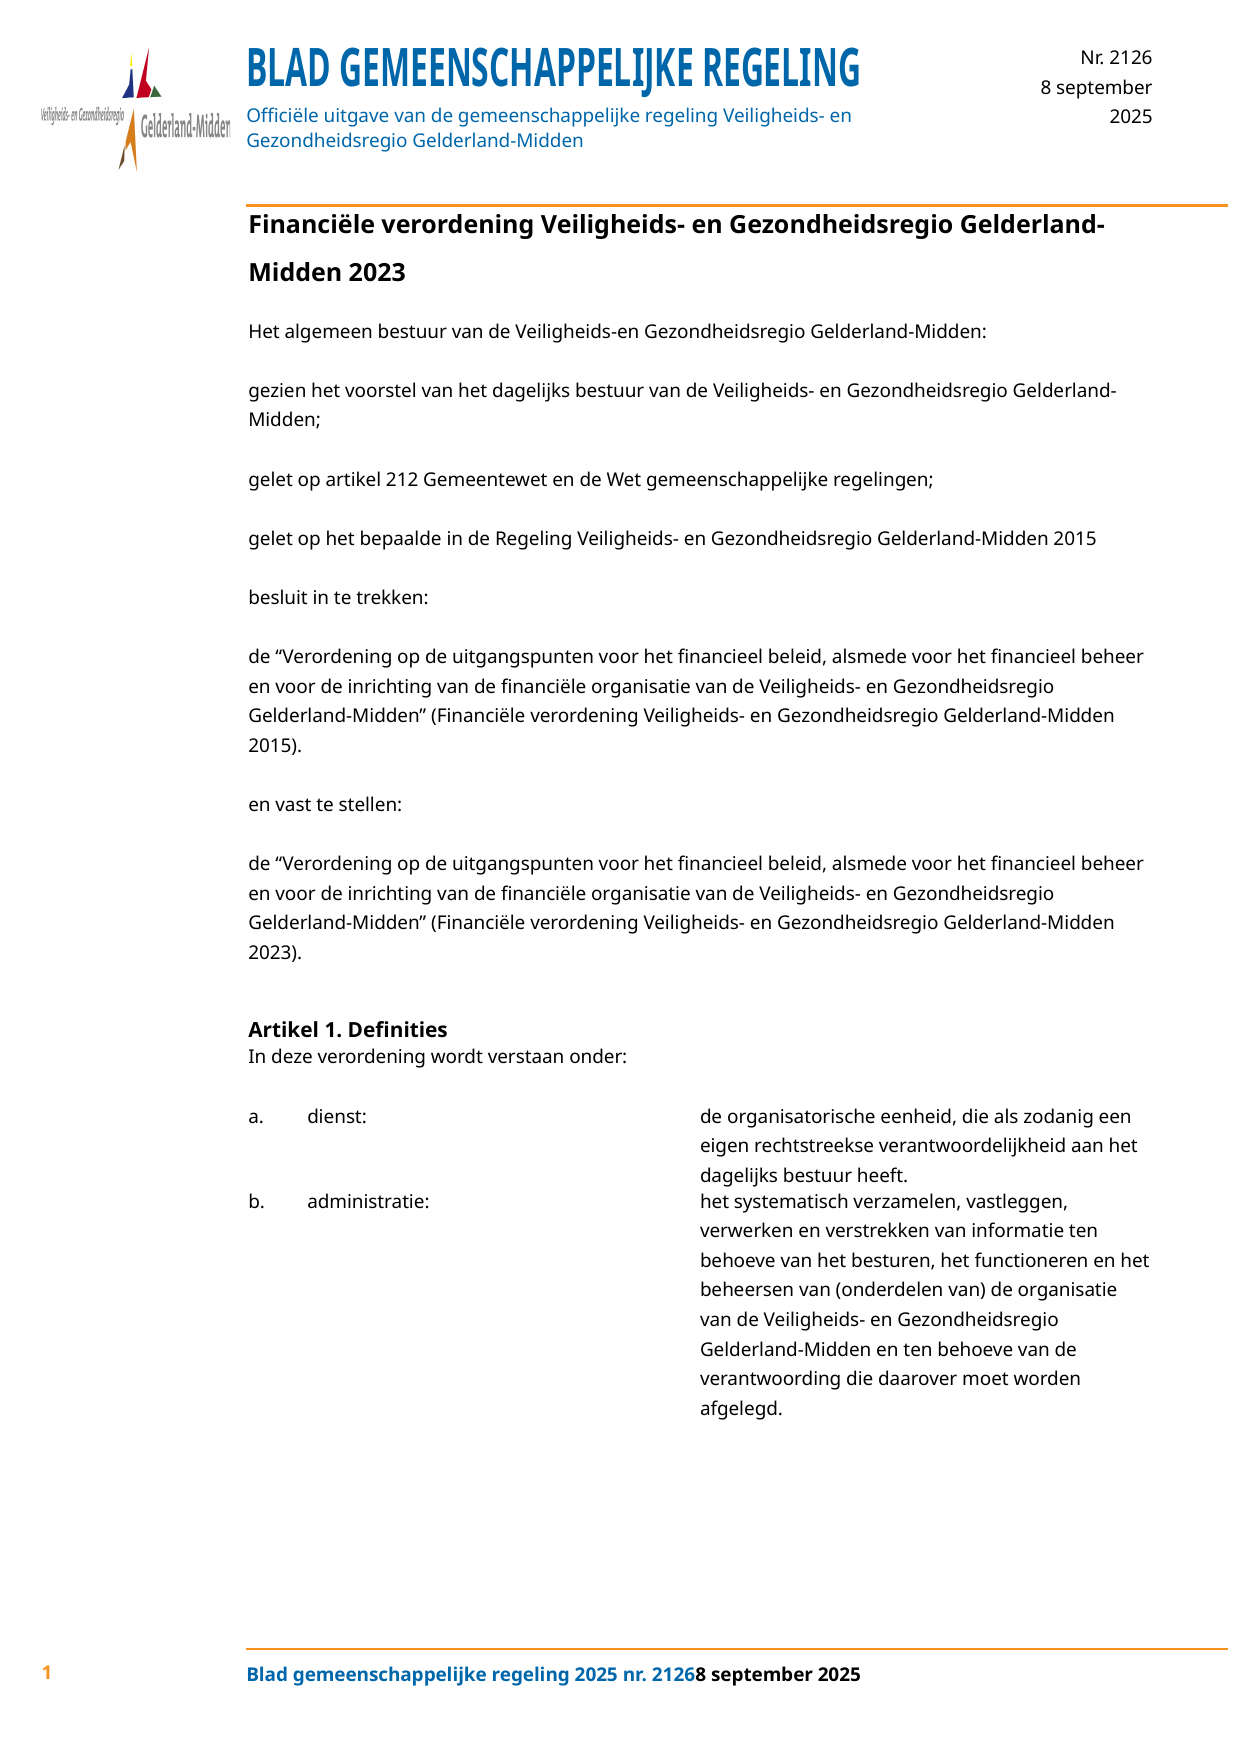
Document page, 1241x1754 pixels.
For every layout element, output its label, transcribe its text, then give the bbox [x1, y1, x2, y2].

text gelet op artikel 212 Gemeentewet en de Wet gemeenschappelijke regelingen; [248, 466, 1152, 492]
text gelet op het bepaalde in de Regeling Veiligheids- en Gezondheidsregio Gelderland-Midden 2015 [248, 525, 1152, 551]
text de “Verordening op de uitgangspunten voor het financieel beleid, alsmede voor het financieel beheer en voor de inrichting van de financiële organisatie van de Veiligheids- en Gezondheidsregio Gelderland-Midden” (Financiële verordening Veiligheids- en Gezondheidsregio Gelderland-Midden 2015). [248, 643, 1152, 758]
text In deze verordening wordt verstaan onder: [248, 1044, 1152, 1069]
text gezien het voorstel van het dagelijks bestuur van de Veiligheids- en Gezondheidsregio Gelderland-Midden; [248, 377, 1152, 432]
text besluit in te trekken: [248, 584, 1152, 610]
text de “Verordening op de uitgangspunten voor het financieel beleid, alsmede voor het financieel beheer en voor de inrichting van de financiële organisatie van de Veiligheids- en Gezondheidsregio Gelderland-Midden” (Financiële verordening Veiligheids- en Gezondheidsregio Gelderland-Midden 2023). [248, 850, 1152, 965]
table_header de organisatorische eenheid, die als zodanig een eigen rechtstreekse verantwoordelijkheid aan het dagelijks bestuur heeft. [700, 1103, 1152, 1188]
text Het algemeen bestuur van de Veiligheids-en Gezondheidsregio Gelderland-Midden: [248, 318, 1152, 344]
table_cell administratie: [248, 1188, 700, 1421]
table_cell het systematisch verzamelen, vastleggen, verwerken en verstrekken van informatie ten behoeve van het besturen, het functioneren en het beheersen van (onderdelen van) de organisatie van de Veiligheids- en Gezondheidsregio Gelderland-Midden en ten behoeve van de verantwoording die daarover moet worden afgelegd. [700, 1188, 1152, 1421]
text en vast te stellen: [248, 791, 1152, 817]
picture [41, 47, 231, 172]
table_header dienst: [248, 1103, 700, 1188]
text Artikel 1. Definities [248, 1015, 1152, 1044]
text Financiële verordening Veiligheids- en Gezondheidsregio Gelderland-Midden 2023 [248, 207, 1152, 288]
